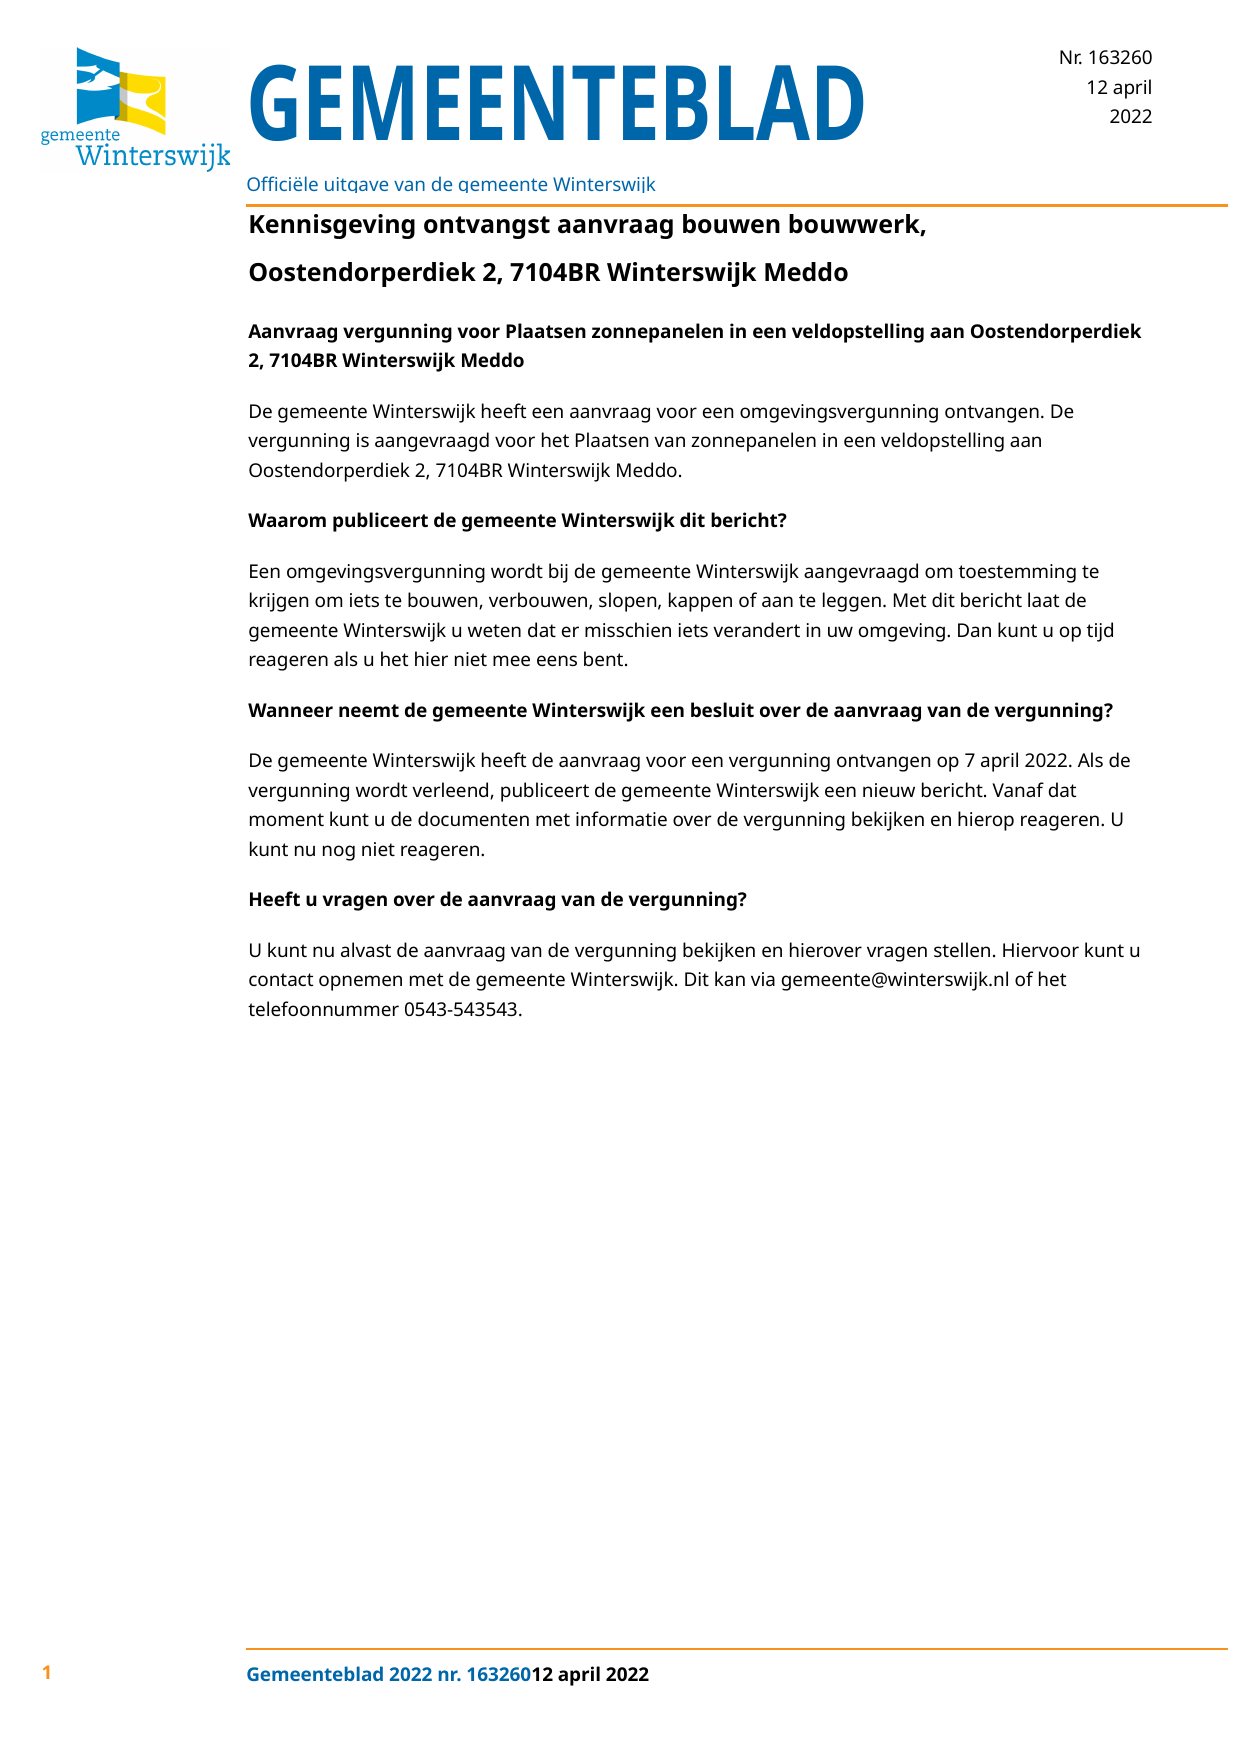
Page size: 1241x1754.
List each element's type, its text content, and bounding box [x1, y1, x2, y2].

text Aanvraag vergunning voor Plaatsen zonnepanelen in een veldopstelling aan Oostendorperdiek 2, 7104BR Winterswijk Meddo [248, 318, 1152, 373]
text Heeft u vragen over de aanvraag van de vergunning? [248, 887, 1152, 912]
text De gemeente Winterswijk heeft de aanvraag voor een vergunning ontvangen op 7 april 2022. Als de vergunning wordt verleend, publiceert de gemeente Winterswijk een nieuw bericht. Vanaf dat moment kunt u de documenten met informatie over de vergunning bekijken en hierop reageren. U kunt nu nog niet reageren. [248, 747, 1152, 862]
picture [225, 153, 231, 162]
text Waarom publiceert de gemeente Winterswijk dit bericht? [248, 507, 1152, 533]
picture [41, 47, 231, 172]
text Een omgevingsvergunning wordt bij de gemeente Winterswijk aangevraagd om toestemming te krijgen om iets te bouwen, verbouwen, slopen, kappen of aan te leggen. Met dit bericht laat de gemeente Winterswijk u weten dat er misschien iets verandert in uw omgeving. Dan kunt u op tijd reageren als u het hier niet mee eens bent. [248, 558, 1152, 672]
text Kennisgeving ontvangst aanvraag bouwen bouwwerk, Oostendorperdiek 2, 7104BR Winterswijk Meddo [248, 207, 1152, 288]
text U kunt nu alvast de aanvraag van de vergunning bekijken en hierover vragen stellen. Hiervoor kunt u contact opnemen met de gemeente Winterswijk. Dit kan via gemeente@winterswijk.nl of het telefoonnummer 0543-543543. [248, 937, 1152, 1022]
text Wanneer neemt de gemeente Winterswijk een besluit over de aanvraag van de vergunning? [248, 697, 1152, 723]
text De gemeente Winterswijk heeft een aanvraag voor een omgevingsvergunning ontvangen. De vergunning is aangevraagd voor het Plaatsen van zonnepanelen in een veldopstelling aan Oostendorperdiek 2, 7104BR Winterswijk Meddo. [248, 398, 1152, 483]
